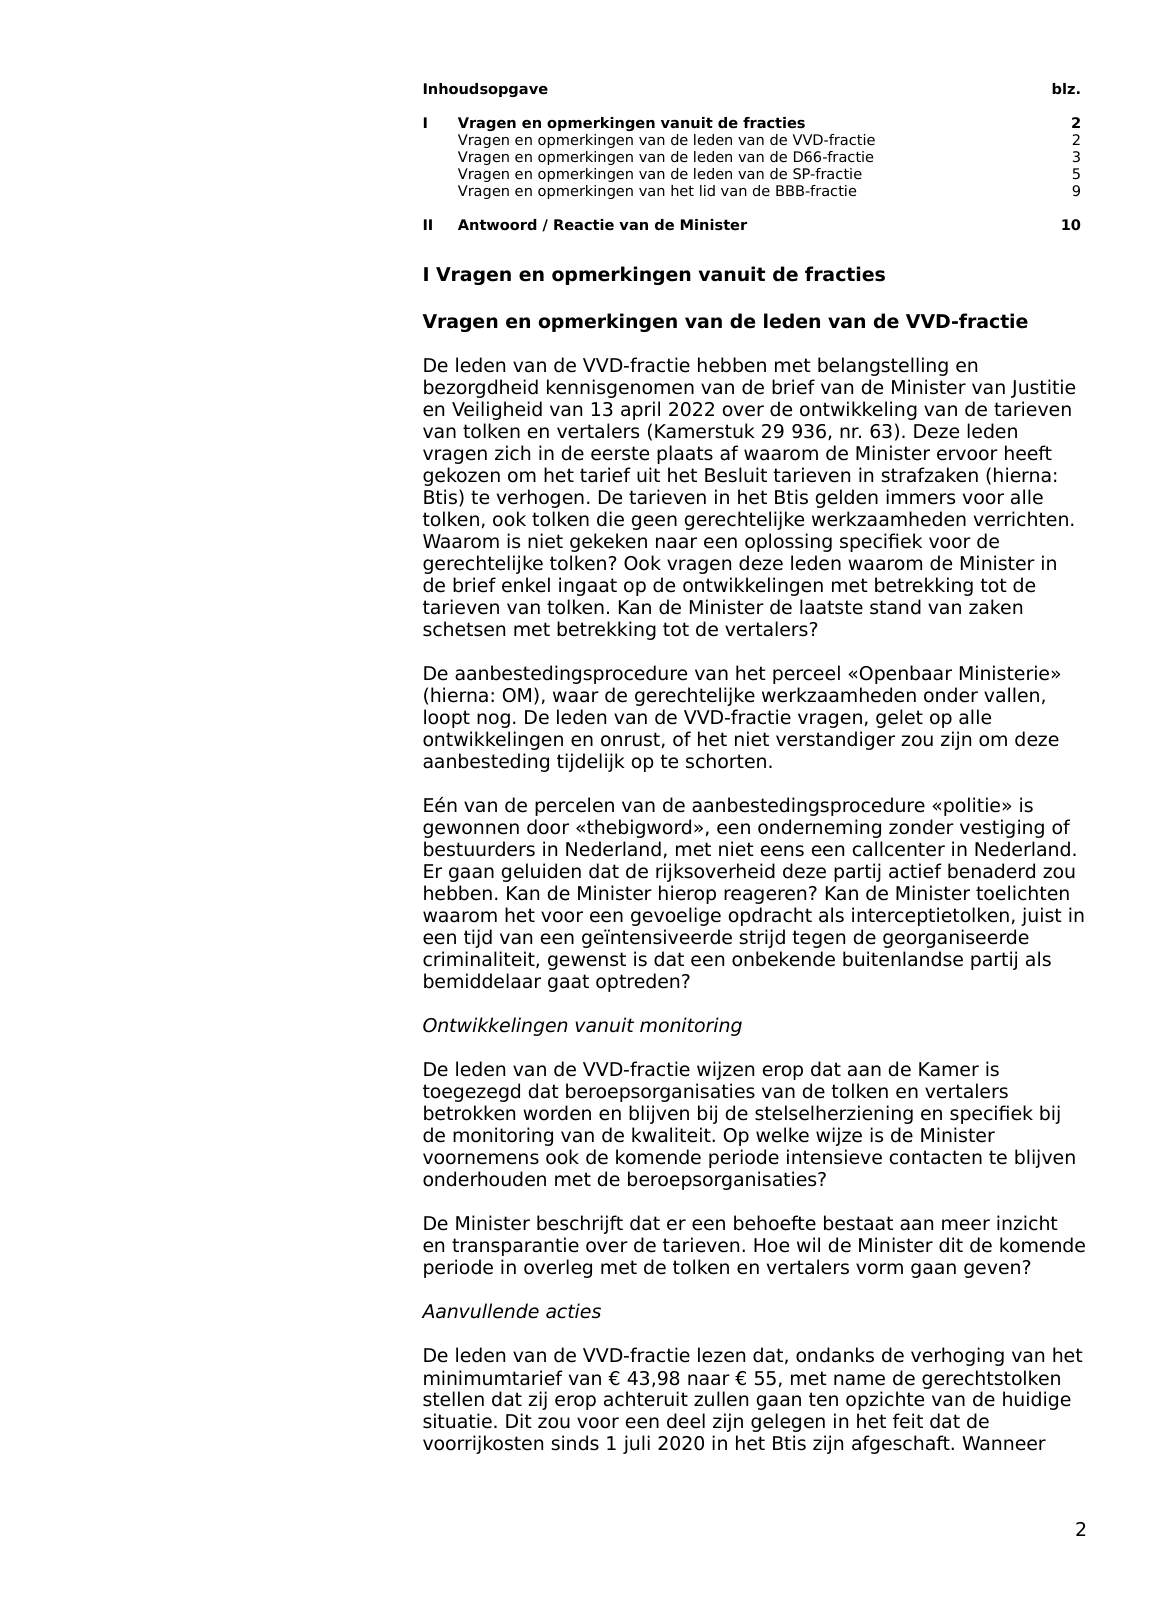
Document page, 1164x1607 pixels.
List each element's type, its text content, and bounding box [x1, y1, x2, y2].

table_cell 3 [1028, 149, 1087, 166]
table_header blz. [1028, 81, 1087, 98]
text De leden van de VVD-fractie lezen dat, ondanks de verhoging van het minimumtarief van € 43,98 naar € 55, met name de gerechtstolken stellen dat zij erop achteruit zullen gaan ten opzichte van de huidige situatie. Dit zou voor een deel zijn gelegen in het feit dat de voorrijkosten sinds 1 juli 2020 in het Btis zijn afgeschaft. Wanneer [422, 1345, 1087, 1455]
table_cell [422, 166, 452, 183]
table_cell II [422, 217, 452, 234]
text De leden van de VVD-fractie wijzen erop dat aan de Kamer is toegezegd dat beroepsorganisaties van de tolken en vertalers betrokken worden en blijven bij de stelselherziening en specifiek bij de monitoring van de kwaliteit. Op welke wijze is de Minister voornemens ook de komende periode intensieve contacten te blijven onderhouden met de beroepsorganisaties? [422, 1059, 1087, 1191]
table_cell 5 [1028, 166, 1087, 183]
table_cell [1028, 98, 1087, 115]
subtitle Aanvullende acties [422, 1301, 1087, 1323]
text De aanbestedingsprocedure van het perceel «Openbaar Ministerie» (hierna: OM), waar de gerechtelijke werkzaamheden onder vallen, loopt nog. De leden van de VVD-fractie vragen, gelet op alle ontwikkelingen en onrust, of het niet verstandiger zou zijn om deze aanbesteding tijdelijk op te schorten. [422, 663, 1087, 773]
table_cell [422, 98, 452, 115]
table_cell Vragen en opmerkingen van de leden van de D66-fractie [452, 149, 1028, 166]
text De leden van de VVD-fractie hebben met belangstelling en bezorgdheid kennisgenomen van de brief van de Minister van Justitie en Veiligheid van 13 april 2022 over de ontwikkeling van de tarieven van tolken en vertalers (Kamerstuk 29 936, nr. 63). Deze leden vragen zich in de eerste plaats af waarom de Minister ervoor heeft gekozen om het tarief uit het Besluit tarieven in strafzaken (hierna: Btis) te verhogen. De tarieven in het Btis gelden immers voor alle tolken, ook tolken die geen gerechtelijke werkzaamheden verrichten. Waarom is niet gekeken naar een oplossing specifiek voor de gerechtelijke tolken? Ook vragen deze leden waarom de Minister in de brief enkel ingaat op de ontwikkelingen met betrekking tot de tarieven van tolken. Kan de Minister de laatste stand van zaken schetsen met betrekking tot de vertalers? [422, 355, 1087, 641]
table_cell [422, 132, 452, 149]
subtitle Ontwikkelingen vanuit monitoring [422, 1015, 1087, 1037]
table_cell 9 [1028, 183, 1087, 200]
table_cell 10 [1028, 217, 1087, 234]
table_cell [452, 200, 1028, 217]
table_header Inhoudsopgave [422, 81, 1028, 98]
text De Minister beschrijft dat er een behoefte bestaat aan meer inzicht en transparantie over de tarieven. Hoe wil de Minister dit de komende periode in overleg met de tolken en vertalers vorm gaan geven? [422, 1213, 1087, 1279]
text Vragen en opmerkingen van de leden van de VVD-fractie [422, 311, 1087, 333]
table_cell Vragen en opmerkingen vanuit de fracties [452, 115, 1028, 132]
table_cell [452, 98, 1028, 115]
table_cell I [422, 115, 452, 132]
table_cell Vragen en opmerkingen van de leden van de SP-fractie [452, 166, 1028, 183]
subtitle I Vragen en opmerkingen vanuit de fracties [422, 264, 1087, 286]
table_cell [422, 183, 452, 200]
text Eén van de percelen van de aanbestedingsprocedure «politie» is gewonnen door «thebigword», een onderneming zonder vestiging of bestuurders in Nederland, met niet eens een callcenter in Nederland. Er gaan geluiden dat de rijksoverheid deze partij actief benaderd zou hebben. Kan de Minister hierop reageren? Kan de Minister toelichten waarom het voor een gevoelige opdracht als interceptietolken, juist in een tijd van een geïntensiveerde strijd tegen de georganiseerde criminaliteit, gewenst is dat een onbekende buitenlandse partij als bemiddelaar gaat optreden? [422, 795, 1087, 993]
table_cell [1028, 200, 1087, 217]
table_cell Vragen en opmerkingen van het lid van de BBB-fractie [452, 183, 1028, 200]
table_cell Antwoord / Reactie van de Minister [452, 217, 1028, 234]
table_cell 2 [1028, 115, 1087, 132]
table_cell [422, 149, 452, 166]
table_cell 2 [1028, 132, 1087, 149]
table_cell [422, 200, 452, 217]
table_cell Vragen en opmerkingen van de leden van de VVD-fractie [452, 132, 1028, 149]
